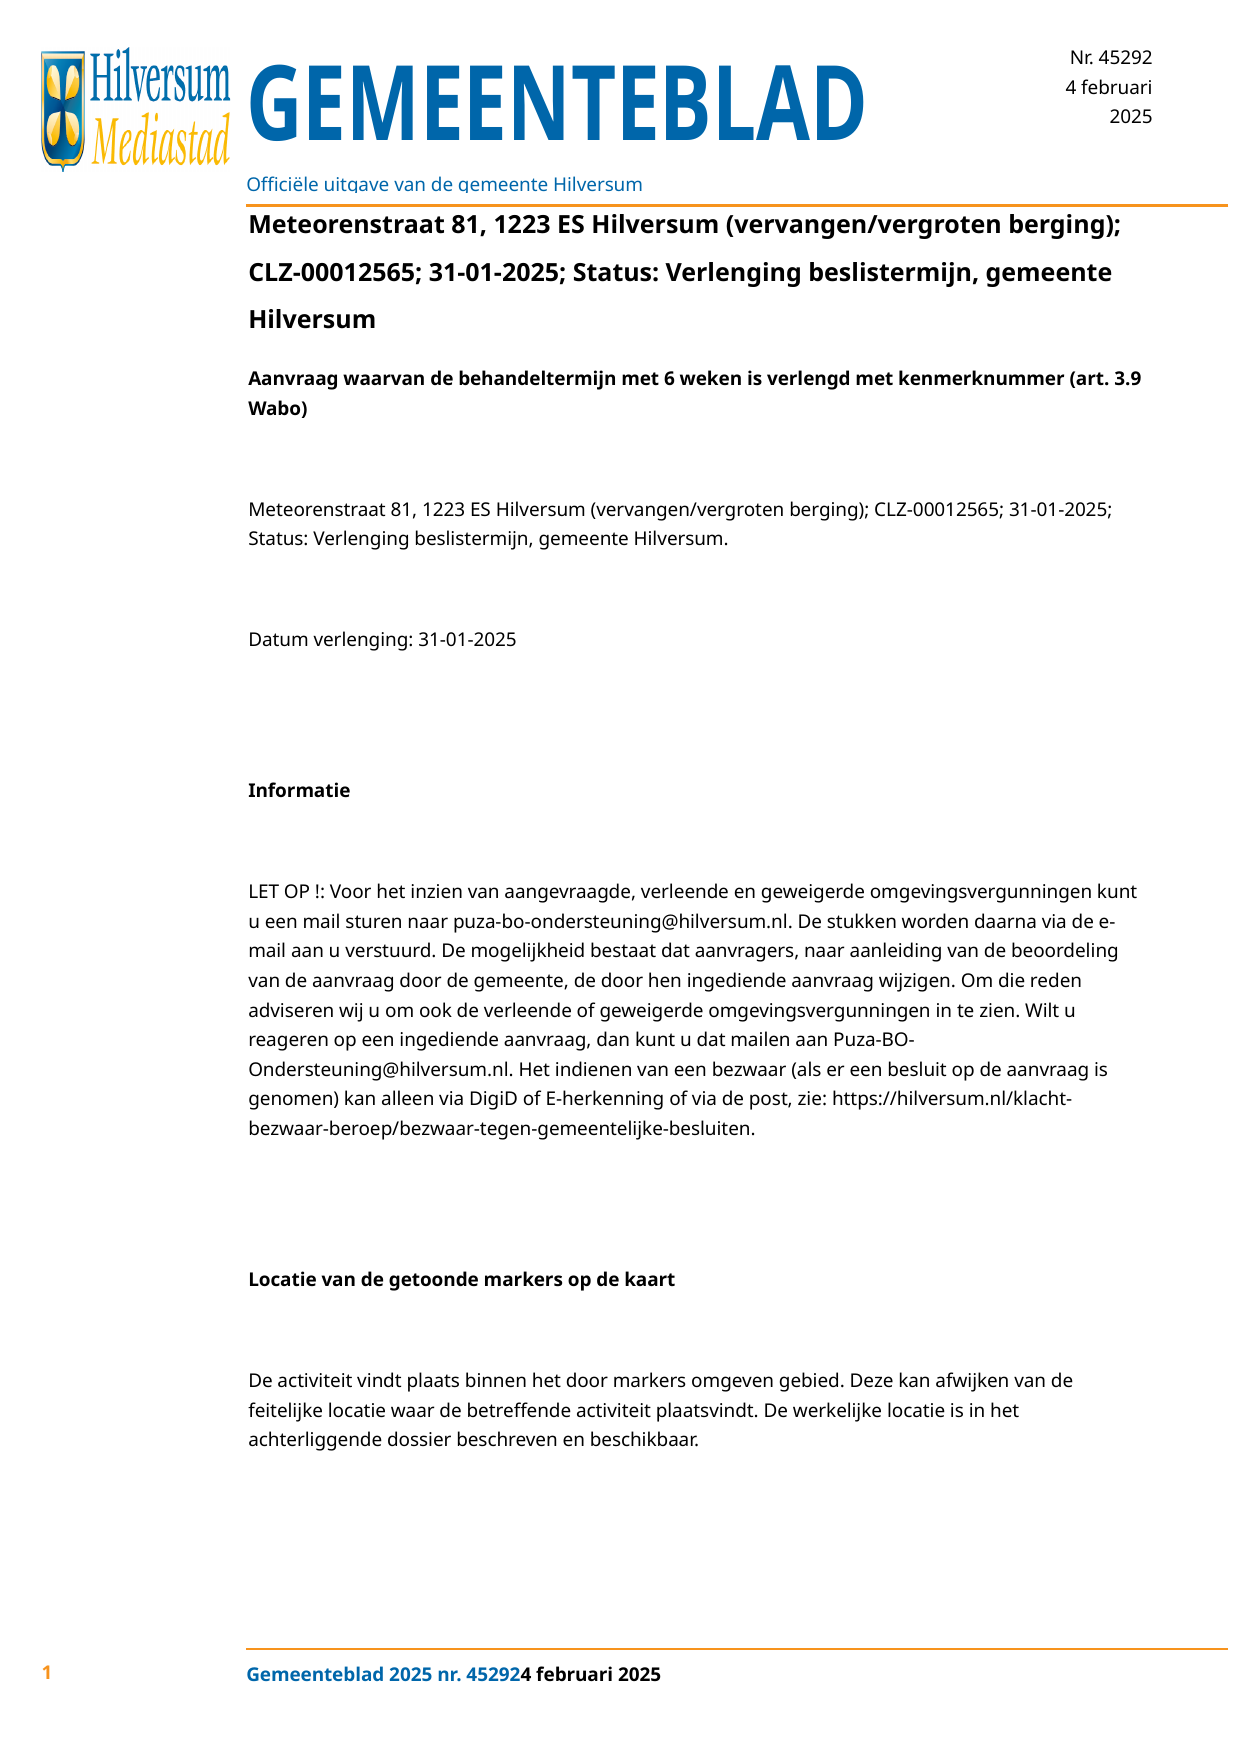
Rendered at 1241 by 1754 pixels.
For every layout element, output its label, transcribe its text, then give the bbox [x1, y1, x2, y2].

text Locatie van de getoonde markers op de kaart [248, 1266, 1152, 1292]
text Meteorenstraat 81, 1223 ES Hilversum (vervangen/vergroten berging); CLZ-00012565; 31-01-2025; Status: Verlenging beslistermijn, gemeente Hilversum. [248, 496, 1152, 551]
text Meteorenstraat 81, 1223 ES Hilversum (vervangen/vergroten berging); CLZ-00012565; 31-01-2025; Status: Verlenging beslistermijn, gemeente Hilversum [248, 207, 1152, 336]
text De activiteit vindt plaats binnen het door markers omgeven gebied. Deze kan afwijken van de feitelijke locatie waar de betreffende activiteit plaatsvindt. De werkelijke locatie is in het achterliggende dossier beschreven en beschikbaar. [248, 1367, 1152, 1452]
text Informatie [248, 778, 1152, 803]
text LET OP !: Voor het inzien van aangevraagde, verleende en geweigerde omgevingsvergunningen kunt u een mail sturen naar puza-bo-ondersteuning@hilversum.nl. De stukken worden daarna via de e-mail aan u verstuurd. De mogelijkheid bestaat dat aanvragers, naar aanleiding van de beoordeling van de aanvraag door de gemeente, de door hen ingediende aanvraag wijzigen. Om die reden adviseren wij u om ook de verleende of geweigerde omgevingsvergunningen in te zien. Wilt u reageren op een ingediende aanvraag, dan kunt u dat mailen aan Puza-BO-Ondersteuning@hilversum.nl. Het indienen van een bezwaar (als er een besluit op de aanvraag is genomen) kan alleen via DigiD of E-herkenning of via de post, zie: https://hilversum.nl/klacht-bezwaar-beroep/bezwaar-tegen-gemeentelijke-besluiten. [248, 878, 1152, 1141]
text Datum verlenging: 31-01-2025 [248, 626, 1152, 652]
picture [41, 47, 231, 172]
text Aanvraag waarvan de behandeltermijn met 6 weken is verlengd met kenmerknummer (art. 3.9 Wabo) [248, 366, 1152, 421]
